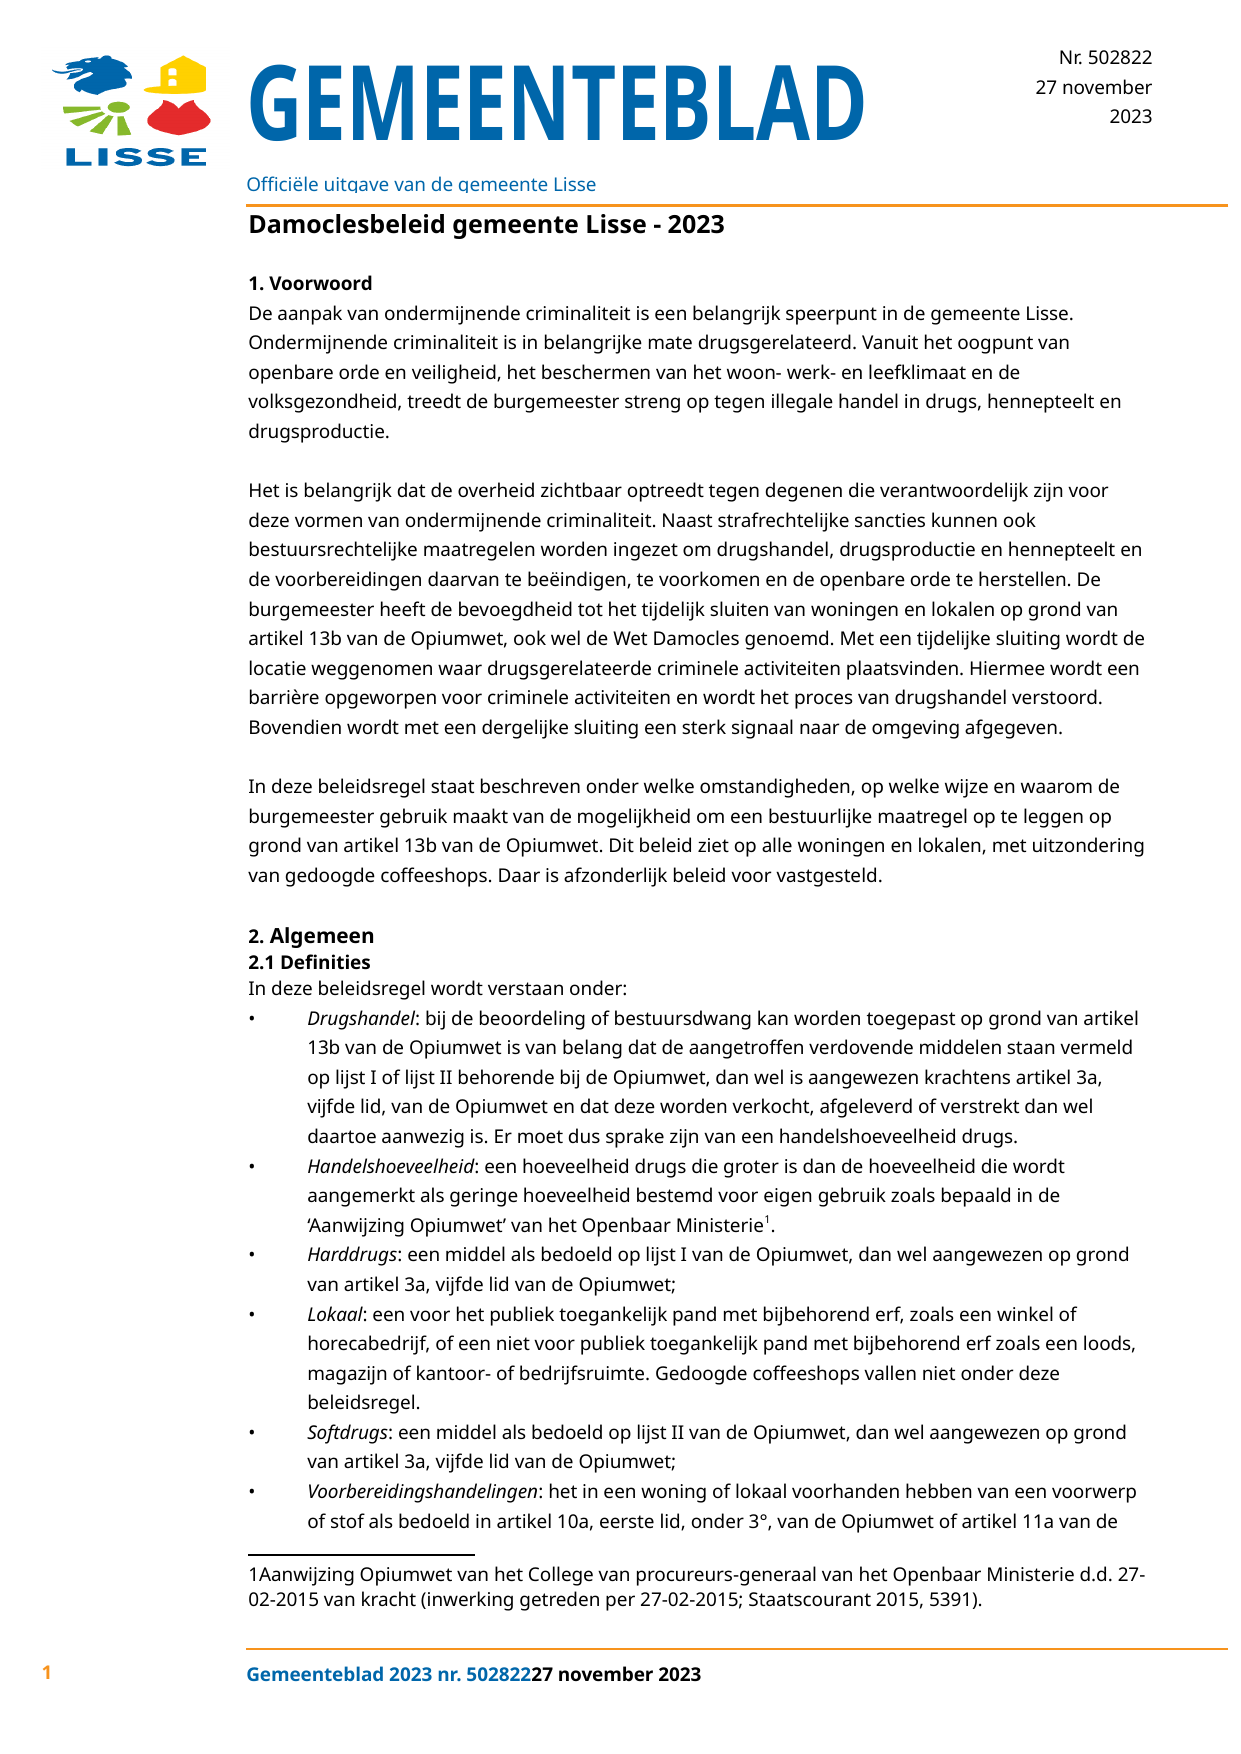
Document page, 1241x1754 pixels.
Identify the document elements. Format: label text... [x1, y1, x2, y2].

list Drugshandel: bij de beoordeling of bestuursdwang kan worden toegepast op grond van artikel 13b van de Opiumwet is van belang dat de aangetroffen verdovende middelen staan vermeld op lijst I of lijst II behorende bij de Opiumwet, dan wel is aangewezen krachtens artikel 3a, vijfde lid, van de Opiumwet en dat deze worden verkocht, afgeleverd of verstrekt dan wel daartoe aanwezig is. Er moet dus sprake zijn van een handelshoeveelheid drugs. [248, 1005, 1152, 1149]
text In deze beleidsregel wordt verstaan onder: [248, 975, 1152, 1001]
text 1. Voorwoord [248, 270, 1152, 296]
text Het is belangrijk dat de overheid zichtbaar optreedt tegen degenen die verantwoordelijk zijn voor deze vormen van ondermijnende criminaliteit. Naast strafrechtelijke sancties kunnen ook bestuursrechtelijke maatregelen worden ingezet om drugshandel, drugsproductie en hennepteelt en de voorbereidingen daarvan te beëindigen, te voorkomen en de openbare orde te herstellen. De burgemeester heeft de bevoegdheid tot het tijdelijk sluiten van woningen en lokalen op grond van artikel 13b van de Opiumwet, ook wel de Wet Damocles genoemd. Met een tijdelijke sluiting wordt de locatie weggenomen waar drugsgerelateerde criminele activiteiten plaatsvinden. Hiermee wordt een barrière opgeworpen voor criminele activiteiten en wordt het proces van drugshandel verstoord. Bovendien wordt met een dergelijke sluiting een sterk signaal naar de omgeving afgegeven. [248, 477, 1152, 740]
list Softdrugs: een middel als bedoeld op lijst II van de Opiumwet, dan wel aangewezen op grond van artikel 3a, vijfde lid van de Opiumwet; [248, 1419, 1152, 1474]
list Handelshoeveelheid: een hoeveelheid drugs die groter is dan de hoeveelheid die wordt aangemerkt als geringe hoeveelheid bestemd voor eigen gebruik zoals bepaald in de ‘Aanwijzing Opiumwet’ van het Openbaar Ministerie. [248, 1153, 1152, 1238]
list Lokaal: een voor het publiek toegankelijk pand met bijbehorend erf, zoals een winkel of horecabedrijf, of een niet voor publiek toegankelijk pand met bijbehorend erf zoals een loods, magazijn of kantoor- of bedrijfsruimte. Gedoogde coffeeshops vallen niet onder deze beleidsregel. [248, 1301, 1152, 1415]
text 2. Algemeen [248, 921, 1152, 949]
text Damoclesbeleid gemeente Lisse - 2023 [248, 207, 1152, 241]
text 2.1 Definities [248, 949, 1152, 975]
text In deze beleidsregel staat beschreven onder welke omstandigheden, op welke wijze en waarom de burgemeester gebruik maakt van de mogelijkheid om een bestuurlijke maatregel op te leggen op grond van artikel 13b van de Opiumwet. Dit beleid ziet op alle woningen en lokalen, met uitzondering van gedoogde coffeeshops. Daar is afzonderlijk beleid voor vastgesteld. [248, 773, 1152, 888]
text De aanpak van ondermijnende criminaliteit is een belangrijk speerpunt in de gemeente Lisse. Ondermijnende criminaliteit is in belangrijke mate drugsgerelateerd. Vanuit het oogpunt van openbare orde en veiligheid, het beschermen van het woon- werk- en leefklimaat en de volksgezondheid, treedt de burgemeester streng op tegen illegale handel in drugs, hennepteelt en drugsproductie. [248, 300, 1152, 444]
picture [41, 47, 231, 172]
list Harddrugs: een middel als bedoeld op lijst I van de Opiumwet, dan wel aangewezen op grond van artikel 3a, vijfde lid van de Opiumwet; [248, 1242, 1152, 1297]
list Voorbereidingshandelingen: het in een woning of lokaal voorhanden hebben van een voorwerp of stof als bedoeld in artikel 10a, eerste lid, onder 3°, van de Opiumwet of artikel 11a van de [248, 1478, 1152, 1533]
list Aanwijzing Opiumwet van het College van procureurs-generaal van het Openbaar Ministerie d.d. 27-02-2015 van kracht (inwerking getreden per 27-02-2015; Staatscourant 2015, 5391). [248, 1561, 1152, 1612]
